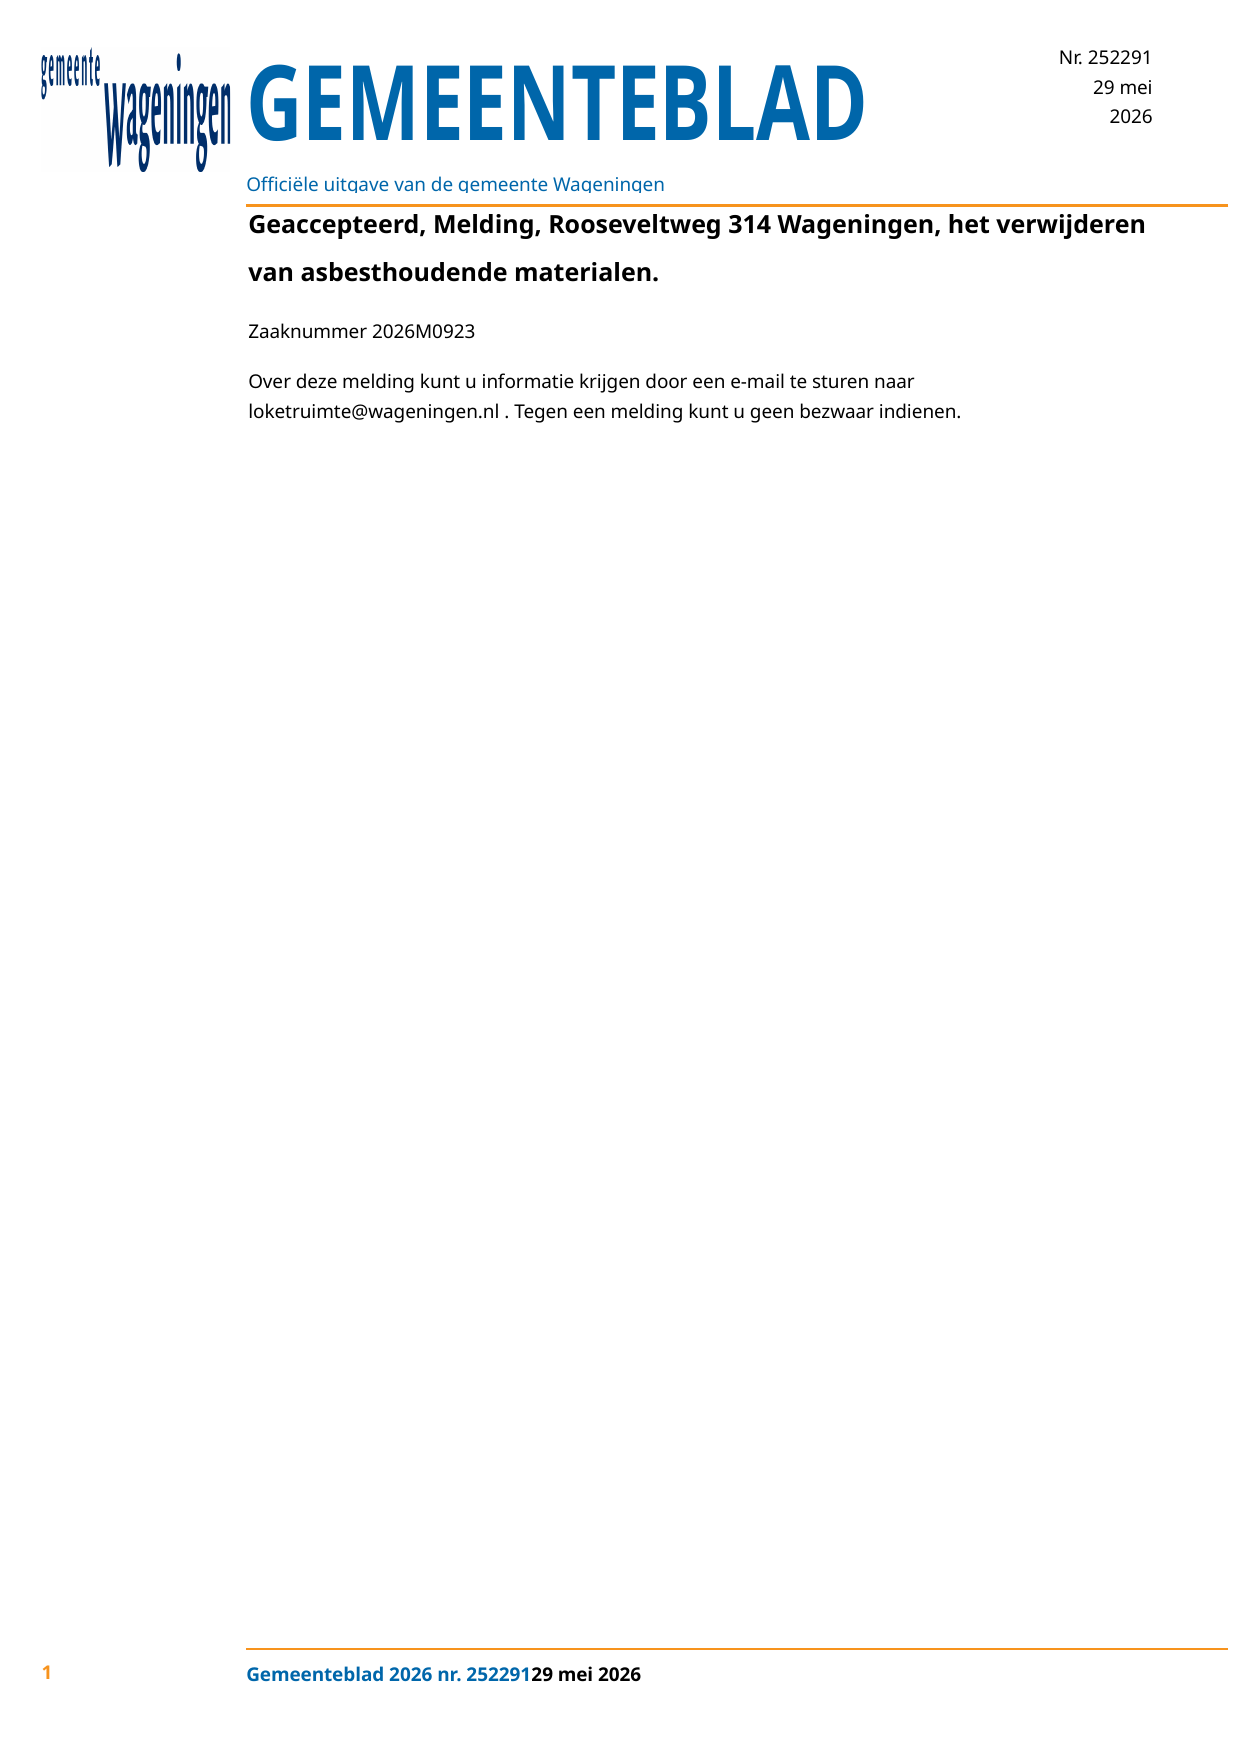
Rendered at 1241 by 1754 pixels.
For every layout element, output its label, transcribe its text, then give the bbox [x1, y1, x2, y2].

text Geaccepteerd, Melding, Rooseveltweg 314 Wageningen, het verwijderen van asbesthoudende materialen. [248, 207, 1152, 288]
text Zaaknummer 2026M0923 [248, 318, 1152, 344]
picture [41, 47, 231, 172]
text Over deze melding kunt u informatie krijgen door een e-mail te sturen naar loketruimte@wageningen.nl . Tegen een melding kunt u geen bezwaar indienen. [248, 368, 1152, 424]
